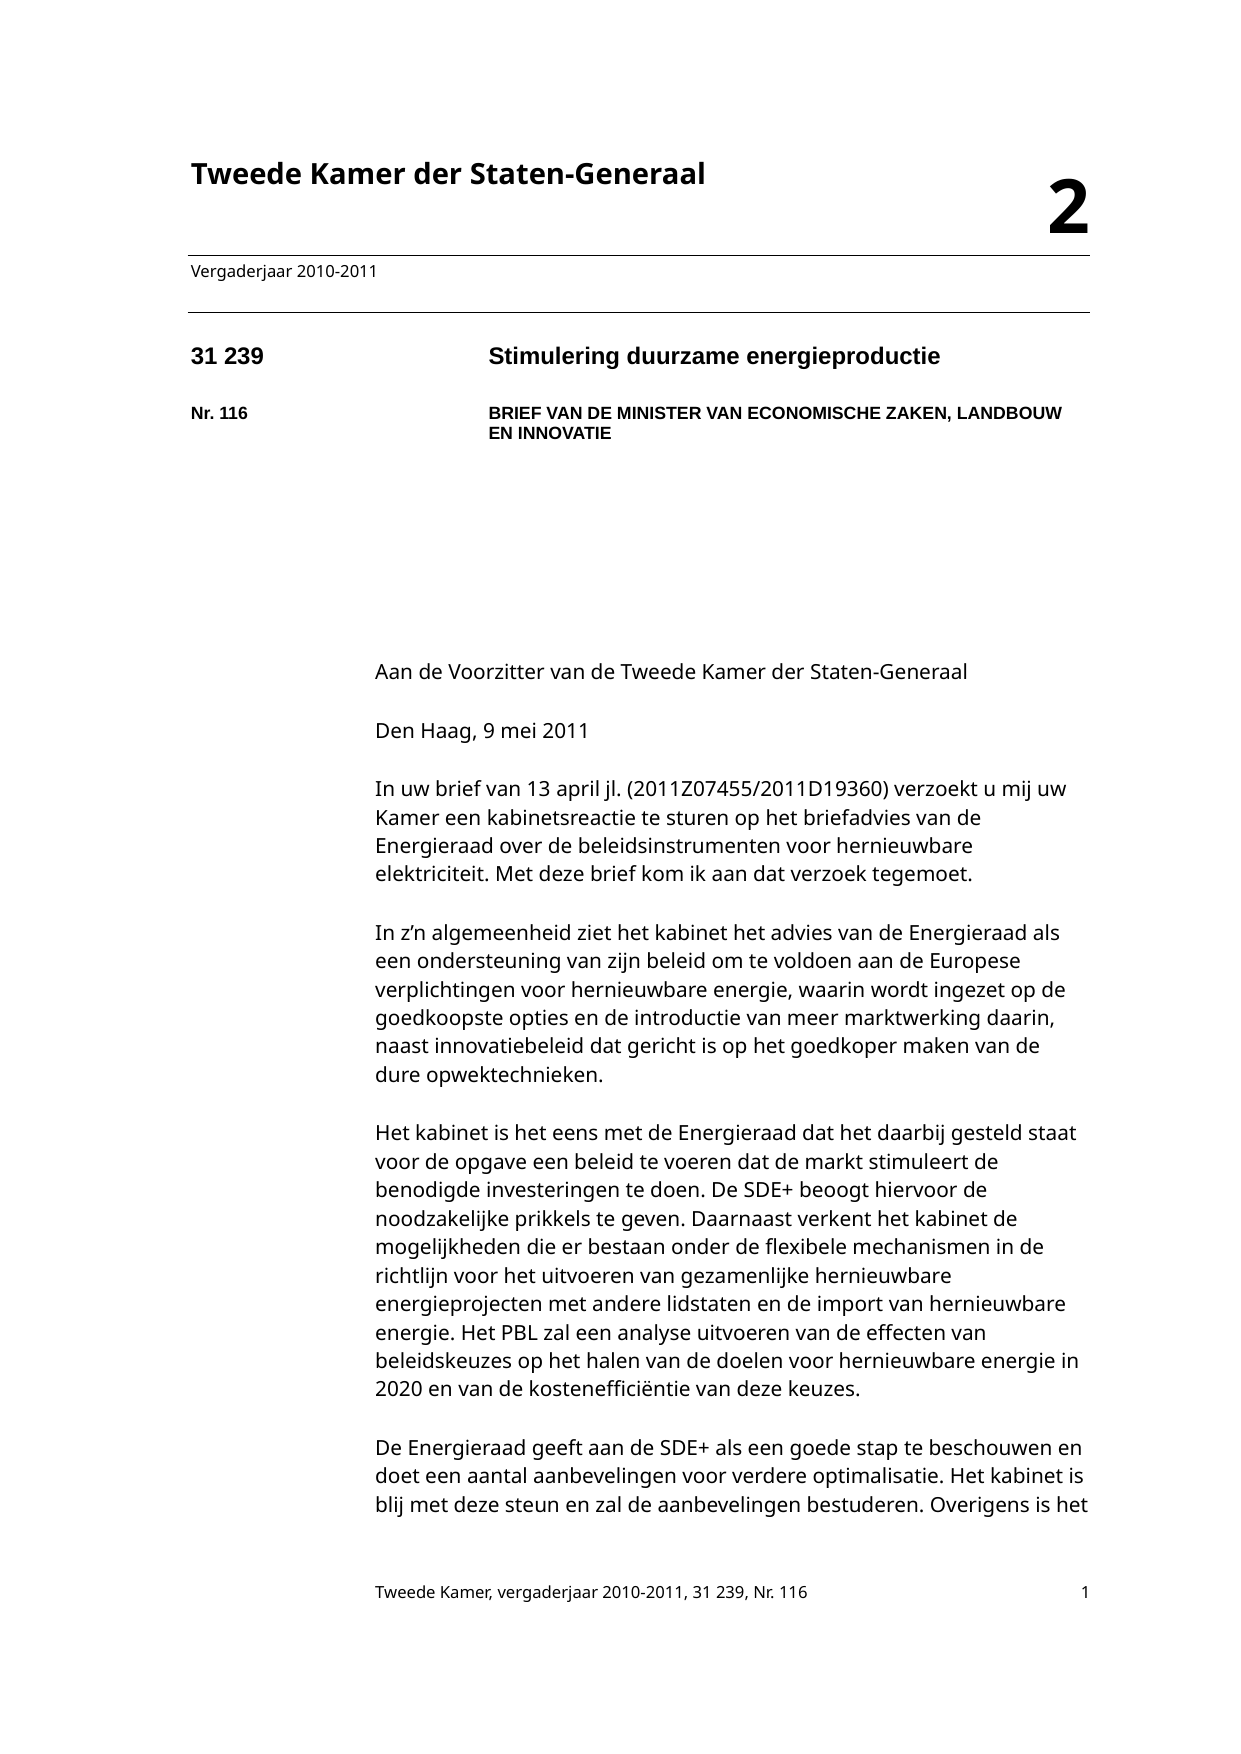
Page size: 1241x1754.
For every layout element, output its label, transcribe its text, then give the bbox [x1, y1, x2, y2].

table_header 2 [910, 150, 1090, 255]
text In uw brief van 13 april jl. (2011Z07455/2011D19360) verzoekt u mij uw Kamer een kabinetsreactie te sturen op het briefadvies van de Energieraad over de beleidsinstrumenten voor hernieuwbare elektriciteit. Met deze brief kom ik aan dat verzoek tegemoet. [375, 774, 1090, 888]
table_cell [485, 313, 1090, 339]
table_cell Vergaderjaar 2010-2011 [188, 256, 485, 312]
table_cell [188, 313, 485, 339]
table_cell BRIEF VAN DE MINISTER VAN ECONOMISCHE ZAKEN, LANDBOUW EN INNOVATIE [485, 399, 1090, 539]
text Den Haag, 9 mei 2011 [375, 716, 1090, 744]
table_cell [485, 256, 1090, 312]
text Het kabinet is het eens met de Energieraad dat het daarbij gesteld staat voor de opgave een beleid te voeren dat de markt stimuleert de benodigde investeringen te doen. De SDE+ beoogt hiervoor de noodzakelijke prikkels te geven. Daarnaast verkent het kabinet de mogelijkheden die er bestaan onder de flexibele mechanismen in de richtlijn voor het uitvoeren van gezamenlijke hernieuwbare energieprojecten met andere lidstaten en de import van hernieuwbare energie. Het PBL zal een analyse uitvoeren van de effecten van beleidskeuzes op het halen van de doelen voor hernieuwbare energie in 2020 en van de kostenefficiëntie van deze keuzes. [375, 1118, 1090, 1403]
text Aan de Voorzitter van de Tweede Kamer der Staten-Generaal [375, 657, 1090, 686]
table_cell Stimulering duurzame energieproductie [485, 339, 1090, 399]
table_header Tweede Kamer der Staten-Generaal [188, 150, 909, 255]
text De Energieraad geeft aan de SDE+ als een goede stap te beschouwen en doet een aantal aanbevelingen voor verdere optimalisatie. Het kabinet is blij met deze steun en zal de aanbevelingen bestuderen. Overigens is het [375, 1433, 1090, 1518]
table_cell Nr. 116 [188, 399, 485, 539]
table_cell 31 239 [188, 339, 485, 399]
text In z’n algemeenheid ziet het kabinet het advies van de Energieraad als een ondersteuning van zijn beleid om te voldoen aan de Europese verplichtingen voor hernieuwbare energie, waarin wordt ingezet op de goedkoopste opties en de introductie van meer marktwerking daarin, naast innovatiebeleid dat gericht is op het goedkoper maken van de dure opwektechnieken. [375, 918, 1090, 1088]
